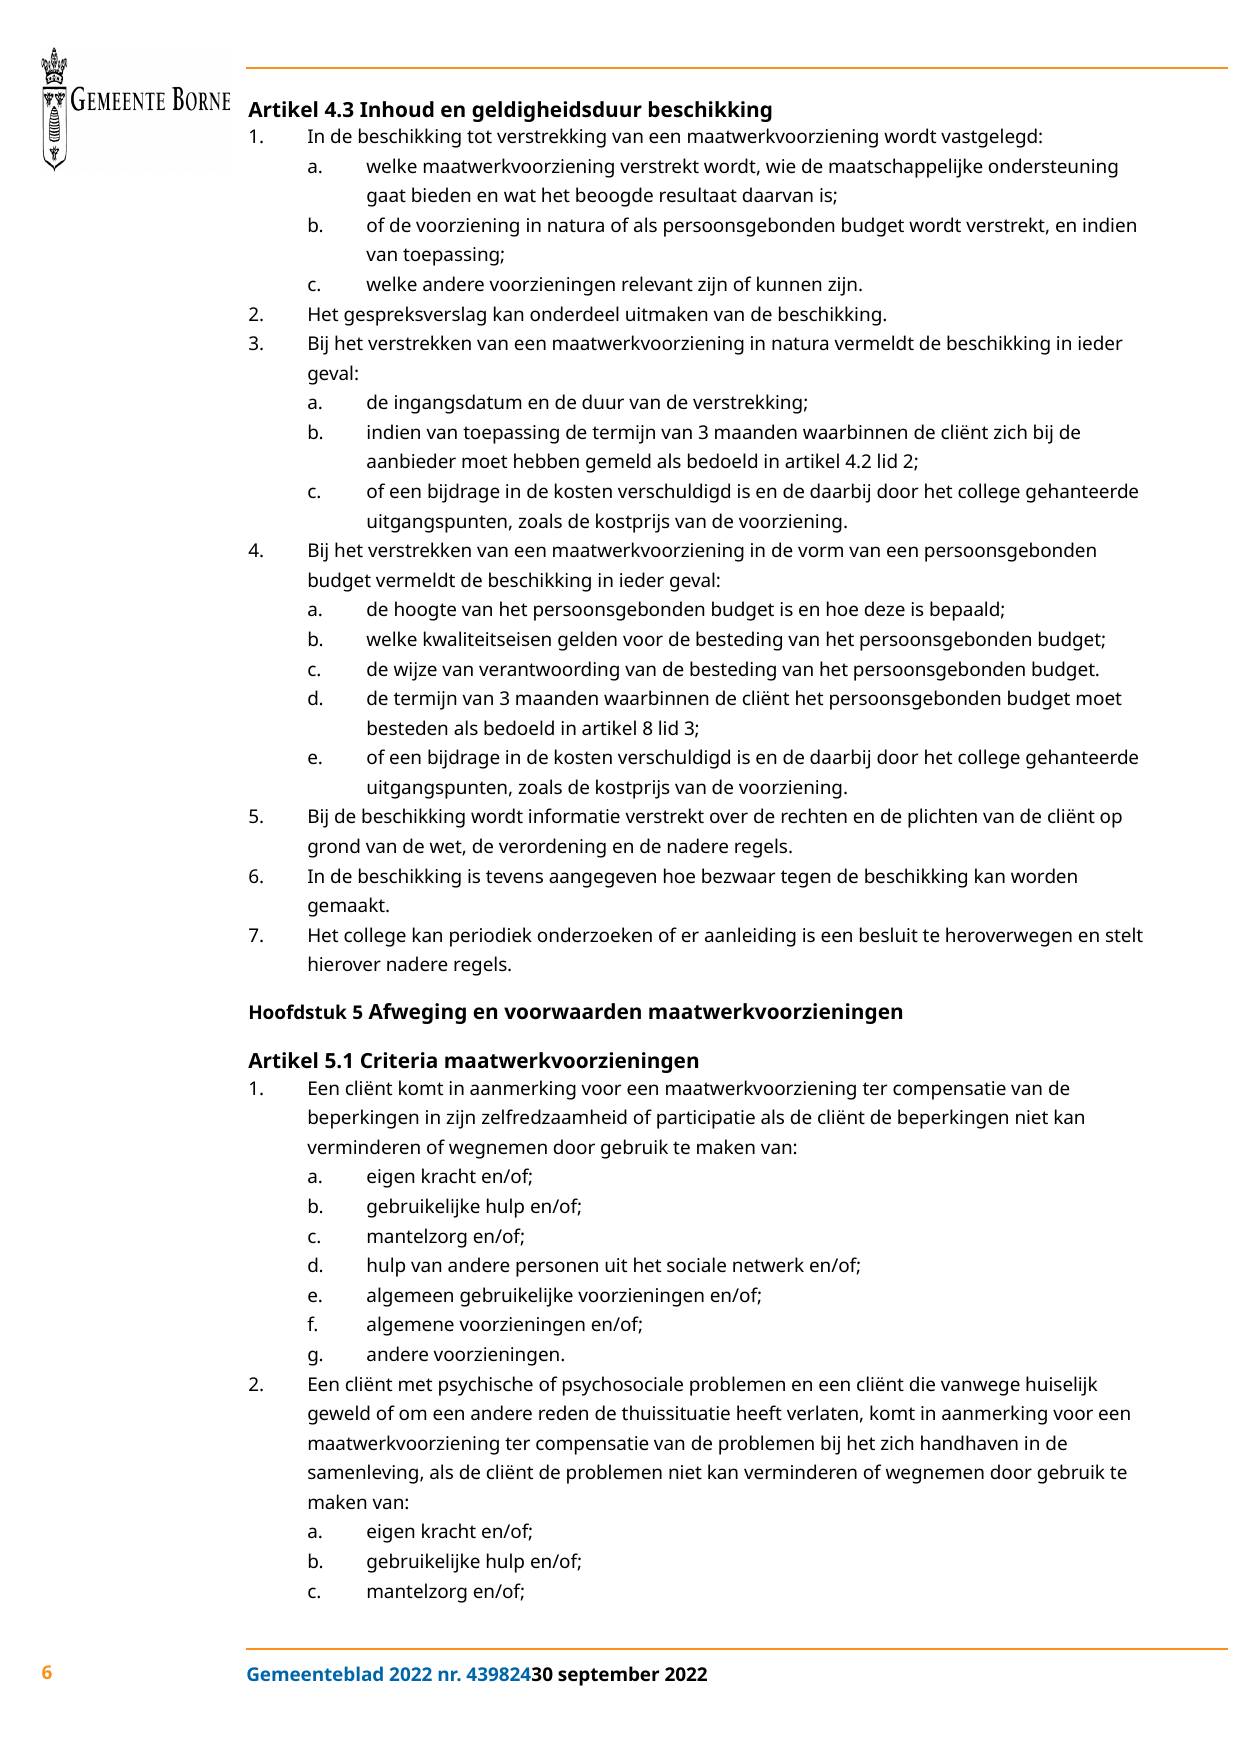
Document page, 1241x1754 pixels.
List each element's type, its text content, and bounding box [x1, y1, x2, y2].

list gebruikelijke hulp en/of; [307, 1193, 1152, 1219]
list of een bijdrage in de kosten verschuldigd is en de daarbij door het college gehanteerde uitgangspunten, zoals de kostprijs van de voorziening. [307, 744, 1152, 800]
text Hoofdstuk 5 Afweging en voorwaarden maatwerkvoorzieningen [248, 997, 1152, 1026]
picture [41, 47, 231, 172]
list andere voorzieningen. [307, 1341, 1152, 1367]
list algemeen gebruikelijke voorzieningen en/of; [307, 1282, 1152, 1308]
text Artikel 5.1 Criteria maatwerkvoorzieningen [248, 1046, 1152, 1075]
list welke maatwerkvoorziening verstrekt wordt, wie de maatschappelijke ondersteuning gaat bieden en wat het beoogde resultaat daarvan is; [307, 153, 1152, 208]
list de hoogte van het persoonsgebonden budget is en hoe deze is bepaald; [307, 597, 1152, 622]
list hulp van andere personen uit het sociale netwerk en/of; [307, 1252, 1152, 1278]
list of de voorziening in natura of als persoonsgebonden budget wordt verstrekt, en indien van toepassing; [307, 212, 1152, 267]
text Artikel 4.3 Inhoud en geldigheidsduur beschikking [248, 95, 1152, 123]
list In de beschikking is tevens aangegeven hoe bezwaar tegen de beschikking kan worden gemaakt. [248, 863, 1152, 918]
list welke andere voorzieningen relevant zijn of kunnen zijn. [307, 271, 1152, 297]
list de termijn van 3 maanden waarbinnen de cliënt het persoonsgebonden budget moet besteden als bedoeld in artikel 8 lid 3; [307, 685, 1152, 741]
list In de beschikking tot verstrekking van een maatwerkvoorziening wordt vastgelegd: [248, 123, 1152, 149]
list Het gespreksverslag kan onderdeel uitmaken van de beschikking. [248, 301, 1152, 326]
list mantelzorg en/of; [307, 1578, 1152, 1603]
list gebruikelijke hulp en/of; [307, 1548, 1152, 1574]
list Bij de beschikking wordt informatie verstrekt over de rechten en de plichten van de cliënt op grond van de wet, de verordening en de nadere regels. [248, 804, 1152, 859]
list eigen kracht en/of; [307, 1519, 1152, 1544]
list Bij het verstrekken van een maatwerkvoorziening in natura vermeldt de beschikking in ieder geval: [248, 330, 1152, 386]
list Een cliënt komt in aanmerking voor een maatwerkvoorziening ter compensatie van de beperkingen in zijn zelfredzaamheid of participatie als de cliënt de beperkingen niet kan verminderen of wegnemen door gebruik te maken van: [248, 1075, 1152, 1160]
list welke kwaliteitseisen gelden voor de besteding van het persoonsgebonden budget; [307, 626, 1152, 652]
list mantelzorg en/of; [307, 1223, 1152, 1248]
list eigen kracht en/of; [307, 1164, 1152, 1189]
list Het college kan periodiek onderzoeken of er aanleiding is een besluit te heroverwegen en stelt hierover nadere regels. [248, 922, 1152, 977]
list algemene voorzieningen en/of; [307, 1312, 1152, 1337]
list indien van toepassing de termijn van 3 maanden waarbinnen de cliënt zich bij de aanbieder moet hebben gemeld als bedoeld in artikel 4.2 lid 2; [307, 419, 1152, 474]
list de wijze van verantwoording van de besteding van het persoonsgebonden budget. [307, 656, 1152, 681]
list de ingangsdatum en de duur van de verstrekking; [307, 389, 1152, 415]
list of een bijdrage in de kosten verschuldigd is en de daarbij door het college gehanteerde uitgangspunten, zoals de kostprijs van de voorziening. [307, 478, 1152, 533]
list Een cliënt met psychische of psychosociale problemen en een cliënt die vanwege huiselijk geweld of om een andere reden de thuissituatie heeft verlaten, komt in aanmerking voor een maatwerkvoorziening ter compensatie van de problemen bij het zich handhaven in de samenleving, als de cliënt de problemen niet kan verminderen of wegnemen door gebruik te maken van: [248, 1371, 1152, 1515]
list Bij het verstrekken van een maatwerkvoorziening in de vorm van een persoonsgebonden budget vermeldt de beschikking in ieder geval: [248, 537, 1152, 593]
